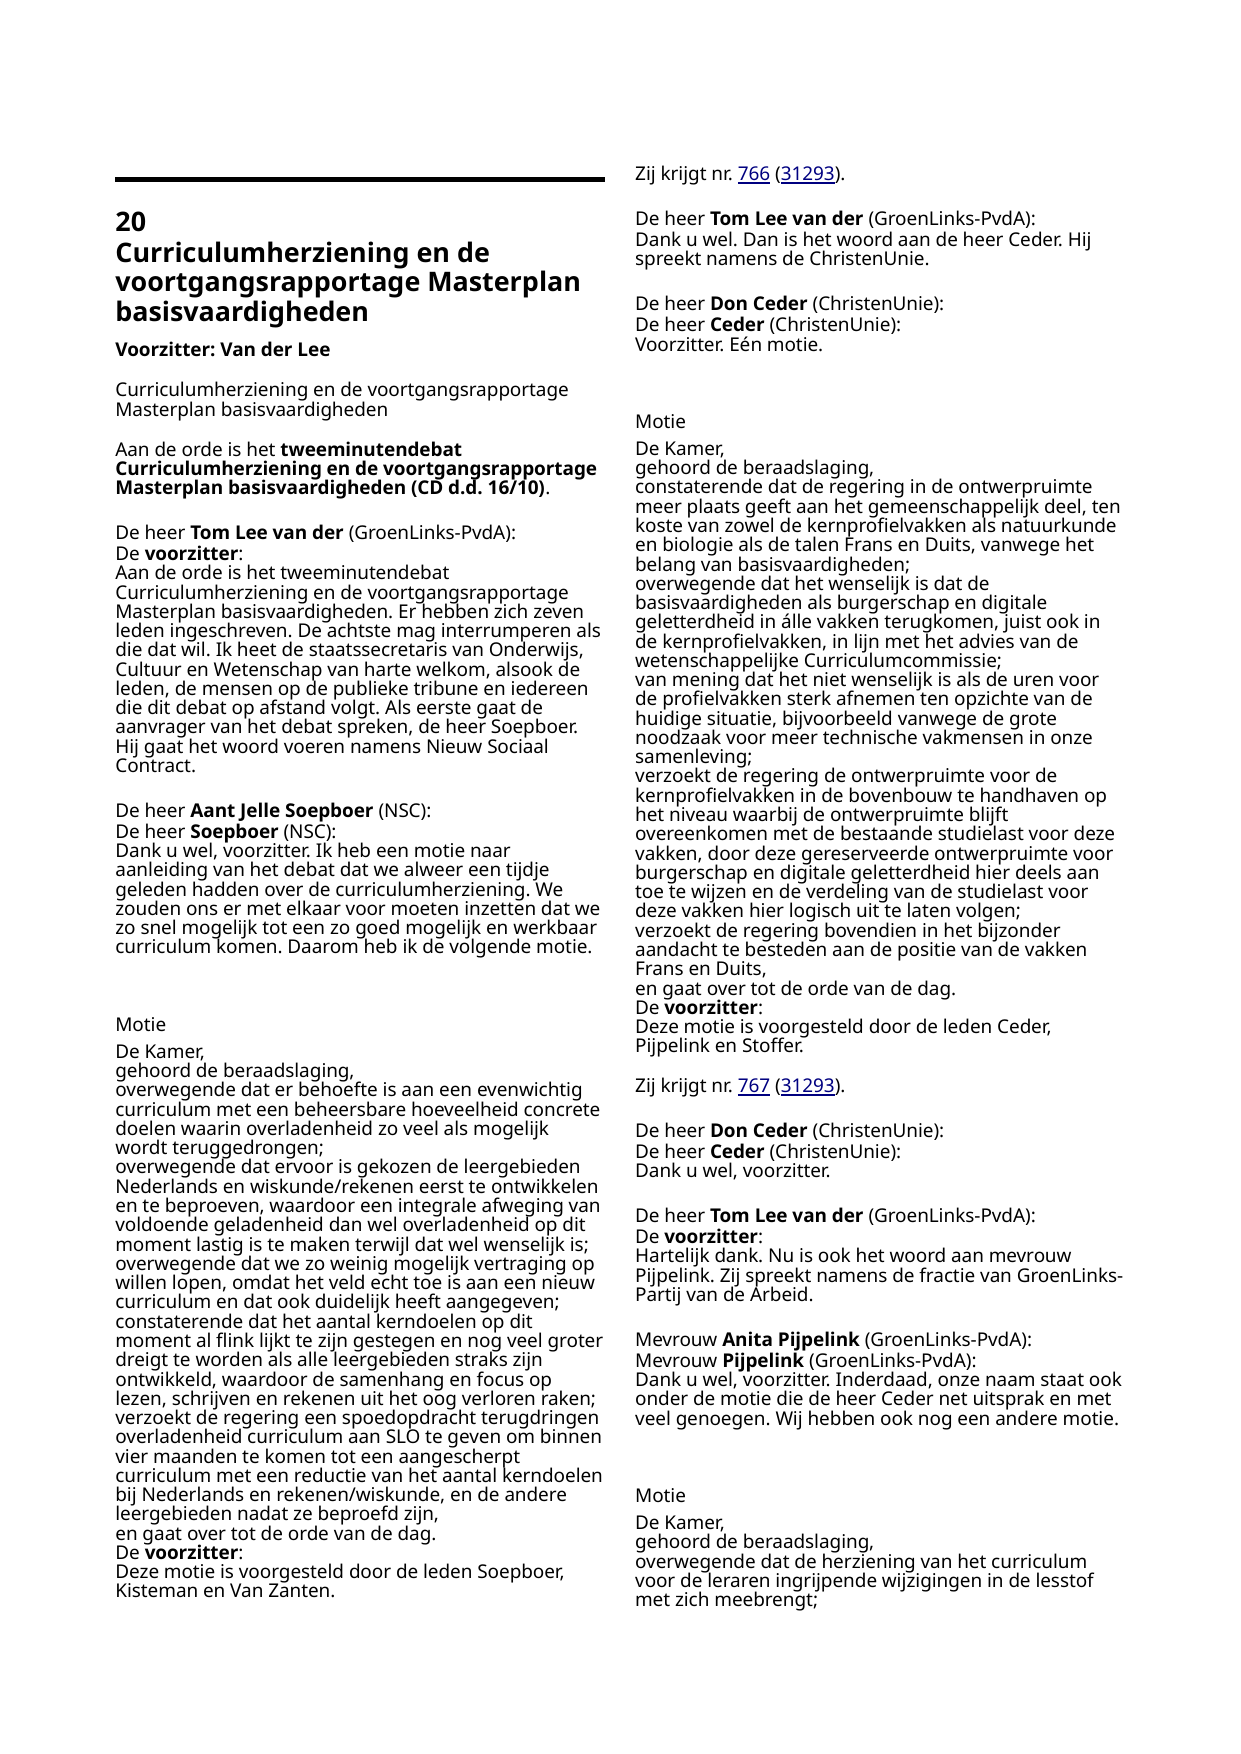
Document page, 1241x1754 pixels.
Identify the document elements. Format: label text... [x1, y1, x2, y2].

text Hartelijk dank. Nu is ook het woord aan mevrouw Pijpelink. Zij spreekt namens de fractie van GroenLinks-Partij van de Arbeid. [635, 1247, 1125, 1305]
text De heer Ceder (ChristenUnie): [635, 1143, 1125, 1162]
text gehoord de beraadslaging, [635, 1533, 1125, 1553]
text Dank u wel. Dan is het woord aan de heer Ceder. Hij spreekt namens de ChristenUnie. [635, 231, 1125, 270]
text verzoekt de regering bovendien in het bijzonder aandacht te besteden aan de positie van de vakken Frans en Duits, [635, 922, 1125, 979]
text De heer Aant Jelle Soepboer (NSC): [115, 797, 605, 823]
text Deze motie is voorgesteld door de leden Soepboer, Kisteman en Van Zanten. [115, 1563, 605, 1602]
text gehoord de beraadslaging, [635, 459, 1125, 478]
text Mevrouw Anita Pijpelink (GroenLinks-PvdA): [635, 1326, 1125, 1352]
text Deze motie is voorgesteld door de leden Ceder, Pijpelink en Stoffer. [635, 1018, 1125, 1057]
text Curriculumherziening en de voortgangsrapportage Masterplan basisvaardigheden [115, 239, 605, 341]
text De voorzitter: [635, 999, 1125, 1018]
text De heer Tom Lee van der (GroenLinks-PvdA): [635, 205, 1125, 231]
text overwegende dat ervoor is gekozen de leergebieden Nederlands en wiskunde/rekenen eerst te ontwikkelen en te beproeven, waardoor een integrale afweging van voldoende geladenheid dan wel overladenheid op dit moment lastig is te maken terwijl dat wel wenselijk is; [115, 1158, 605, 1255]
text en gaat over tot de orde van de dag. [635, 979, 1125, 999]
text Motie [115, 1011, 605, 1037]
text Zij krijgt nr. 766 (31293). [635, 165, 1125, 184]
text overwegende dat we zo weinig mogelijk vertraging op willen lopen, omdat het veld echt toe is aan een nieuw curriculum en dat ook duidelijk heeft aangegeven; [115, 1255, 605, 1313]
text De heer Tom Lee van der (GroenLinks-PvdA): [115, 519, 605, 545]
text verzoekt de regering de ontwerpruimte voor de kernprofielvakken in de bovenbouw te handhaven op het niveau waarbij de ontwerpruimte blijft overeenkomen met de bestaande studielast voor deze vakken, door deze gereserveerde ontwerpruimte voor burgerschap en digitale geletterdheid hier deels aan toe te wijzen en de verdeling van de studielast voor deze vakken hier logisch uit te laten volgen; [635, 767, 1125, 922]
text van mening dat het niet wenselijk is als de uren voor de profielvakken sterk afnemen ten opzichte van de huidige situatie, bijvoorbeeld vanwege de grote noodzaak voor meer technische vakmensen in onze samenleving; [635, 671, 1125, 767]
text overwegende dat de herziening van het curriculum voor de leraren ingrijpende wijzigingen in de lesstof met zich meebrengt; [635, 1553, 1125, 1610]
text constaterende dat de regering in de ontwerpruimte meer plaats geeft aan het gemeenschappelijk deel, ten koste van zowel de kernprofielvakken als natuurkunde en biologie als de talen Frans en Duits, vanwege het belang van basisvaardigheden; [635, 478, 1125, 575]
text Dank u wel, voorzitter. Inderdaad, onze naam staat ook onder de motie die de heer Ceder net uitsprak en met veel genoegen. Wij hebben ook nog een andere motie. [635, 1371, 1125, 1429]
text De heer Soepboer (NSC): [115, 823, 605, 842]
text overwegende dat het wenselijk is dat de basisvaardigheden als burgerschap en digitale geletterdheid in álle vakken terugkomen, juist ook in de kernprofielvakken, in lijn met het advies van de wetenschappelijke Curriculumcommissie; [635, 575, 1125, 671]
text De heer Don Ceder (ChristenUnie): [635, 1117, 1125, 1143]
text en gaat over tot de orde van de dag. [115, 1525, 605, 1544]
text De Kamer, [635, 1514, 1125, 1533]
text Voorzitter. Eén motie. [635, 336, 1125, 355]
text Zij krijgt nr. 767 (31293). [635, 1077, 1125, 1097]
text De voorzitter: [115, 1544, 605, 1563]
text De Kamer, [635, 440, 1125, 459]
text De Kamer, [115, 1043, 605, 1062]
text verzoekt de regering een spoedopdracht terugdringen overladenheid curriculum aan SLO te geven om binnen vier maanden te komen tot een aangescherpt curriculum met een reductie van het aantal kerndoelen bij Nederlands en rekenen/wiskunde, en de andere leergebieden nadat ze beproefd zijn, [115, 1409, 605, 1525]
text Dank u wel, voorzitter. Ik heb een motie naar aanleiding van het debat dat we alweer een tijdje geleden hadden over de curriculumherziening. We zouden ons er met elkaar voor moeten inzetten dat we zo snel mogelijk tot een zo goed mogelijk en werkbaar curriculum komen. Daarom heb ik de volgende motie. [115, 842, 605, 958]
text Dank u wel, voorzitter. [635, 1162, 1125, 1182]
text 20 [115, 203, 605, 239]
text De voorzitter: [115, 545, 605, 564]
text De heer Ceder (ChristenUnie): [635, 316, 1125, 336]
text Motie [635, 1482, 1125, 1508]
text De voorzitter: [635, 1228, 1125, 1247]
text Curriculumherziening en de voortgangsrapportage Masterplan basisvaardigheden [115, 381, 605, 420]
text Aan de orde is het tweeminutendebat Curriculumherziening en de voortgangsrapportage Masterplan basisvaardigheden. Er hebben zich zeven leden ingeschreven. De achtste mag interrumperen als die dat wil. Ik heet de staatssecretaris van Onderwijs, Cultuur en Wetenschap van harte welkom, alsook de leden, de mensen op de publieke tribune en iedereen die dit debat op afstand volgt. Als eerste gaat de aanvrager van het debat spreken, de heer Soepboer. Hij gaat het woord voeren namens Nieuw Sociaal Contract. [115, 564, 605, 776]
text constaterende dat het aantal kerndoelen op dit moment al flink lijkt te zijn gestegen en nog veel groter dreigt te worden als alle leergebieden straks zijn ontwikkeld, waardoor de samenhang en focus op lezen, schrijven en rekenen uit het oog verloren raken; [115, 1313, 605, 1409]
text gehoord de beraadslaging, [115, 1062, 605, 1081]
text De heer Don Ceder (ChristenUnie): [635, 291, 1125, 316]
text overwegende dat er behoefte is aan een evenwichtig curriculum met een beheersbare hoeveelheid concrete doelen waarin overladenheid zo veel als mogelijk wordt teruggedrongen; [115, 1081, 605, 1158]
text Aan de orde is het tweeminutendebat Curriculumherziening en de voortgangsrapportage Masterplan basisvaardigheden (CD d.d. 16/10). [115, 441, 605, 498]
text Motie [635, 408, 1125, 434]
text De heer Tom Lee van der (GroenLinks-PvdA): [635, 1202, 1125, 1228]
text Voorzitter: Van der Lee [115, 341, 605, 361]
text Mevrouw Pijpelink (GroenLinks-PvdA): [635, 1352, 1125, 1371]
